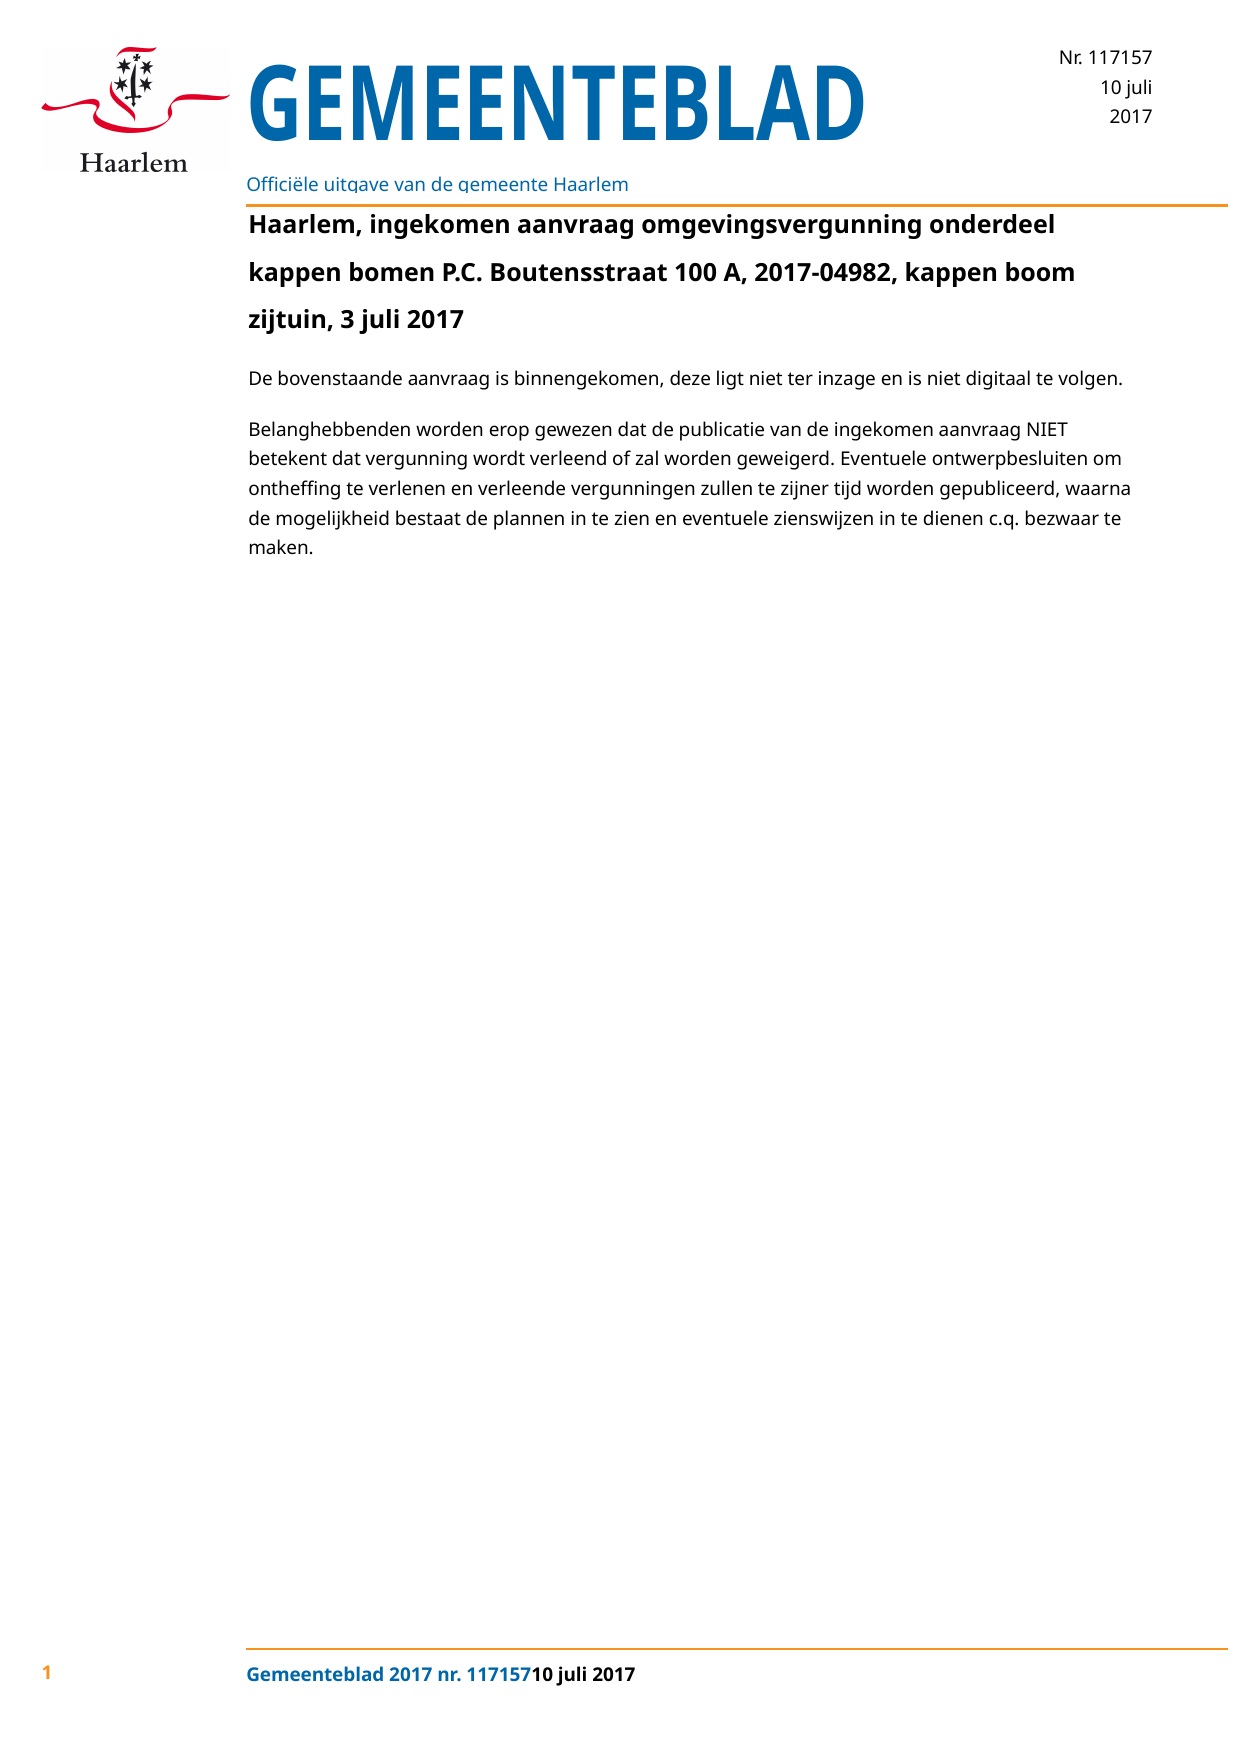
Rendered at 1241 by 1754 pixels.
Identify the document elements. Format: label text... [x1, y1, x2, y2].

picture [41, 47, 231, 172]
text De bovenstaande aanvraag is binnengekomen, deze ligt niet ter inzage en is niet digitaal te volgen. [248, 366, 1152, 391]
text Belanghebbenden worden erop gewezen dat de publicatie van de ingekomen aanvraag NIET betekent dat vergunning wordt verleend of zal worden geweigerd. Eventuele ontwerpbesluiten om ontheffing te verlenen en verleende vergunningen zullen te zijner tijd worden gepubliceerd, waarna de mogelijkheid bestaat de plannen in te zien en eventuele zienswijzen in te dienen c.q. bezwaar te maken. [248, 416, 1152, 560]
text Haarlem, ingekomen aanvraag omgevingsvergunning onderdeel kappen bomen P.C. Boutensstraat 100 A, 2017-04982, kappen boom zijtuin, 3 juli 2017 [248, 207, 1152, 336]
